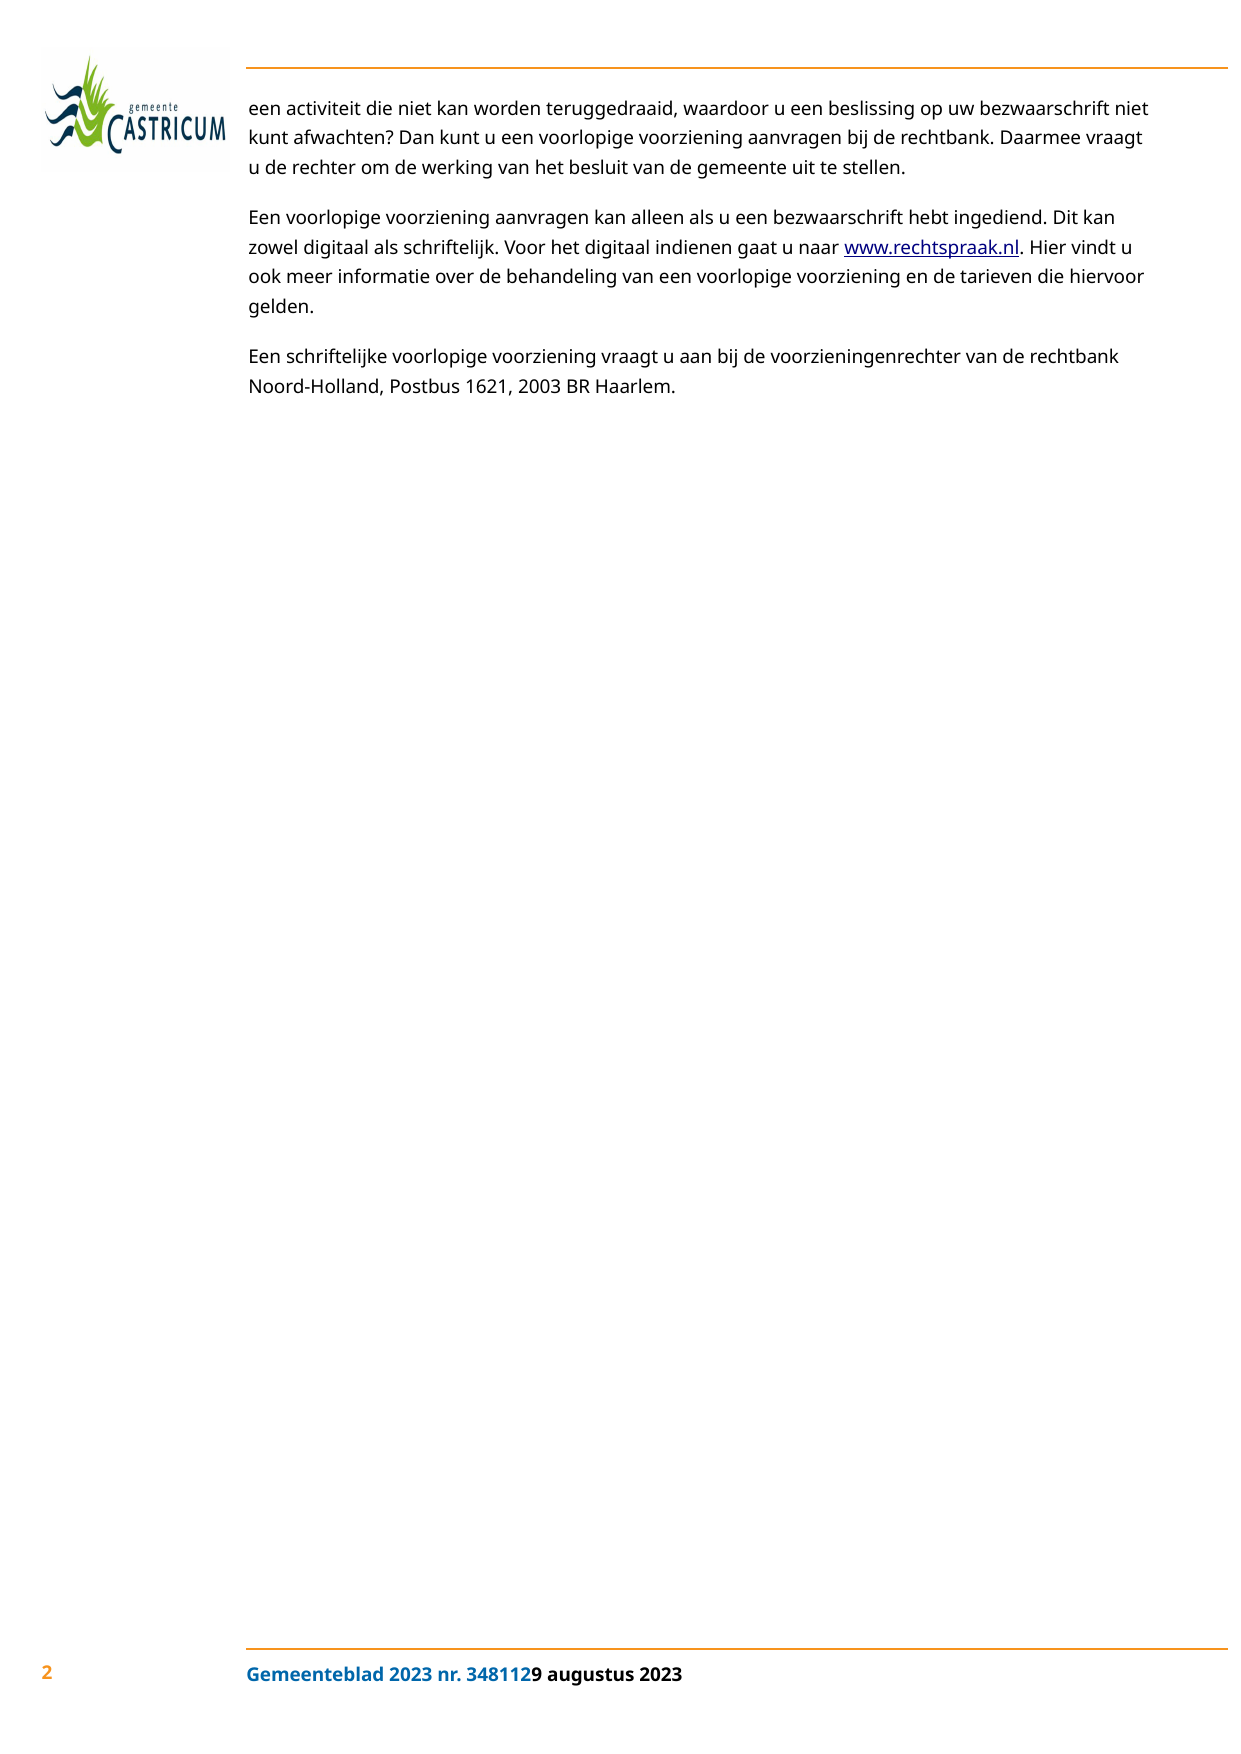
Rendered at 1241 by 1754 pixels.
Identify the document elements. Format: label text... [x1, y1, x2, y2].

text Een schriftelijke voorlopige voorziening vraagt u aan bij de voorzieningenrechter van de rechtbank Noord-Holland, Postbus 1621, 2003 BR Haarlem. [248, 343, 1152, 399]
text een activiteit die niet kan worden teruggedraaid, waardoor u een beslissing op uw bezwaarschrift niet kunt afwachten? Dan kunt u een voorlopige voorziening aanvragen bij de rechtbank. Daarmee vraagt u de rechter om de werking van het besluit van de gemeente uit te stellen. [248, 95, 1152, 180]
text Een voorlopige voorziening aanvragen kan alleen als u een bezwaarschrift hebt ingediend. Dit kan zowel digitaal als schriftelijk. Voor het digitaal indienen gaat u naar www.rechtspraak.nl. Hier vindt u ook meer informatie over de behandeling van een voorlopige voorziening en de tarieven die hiervoor gelden. [248, 204, 1152, 319]
picture [41, 47, 231, 172]
